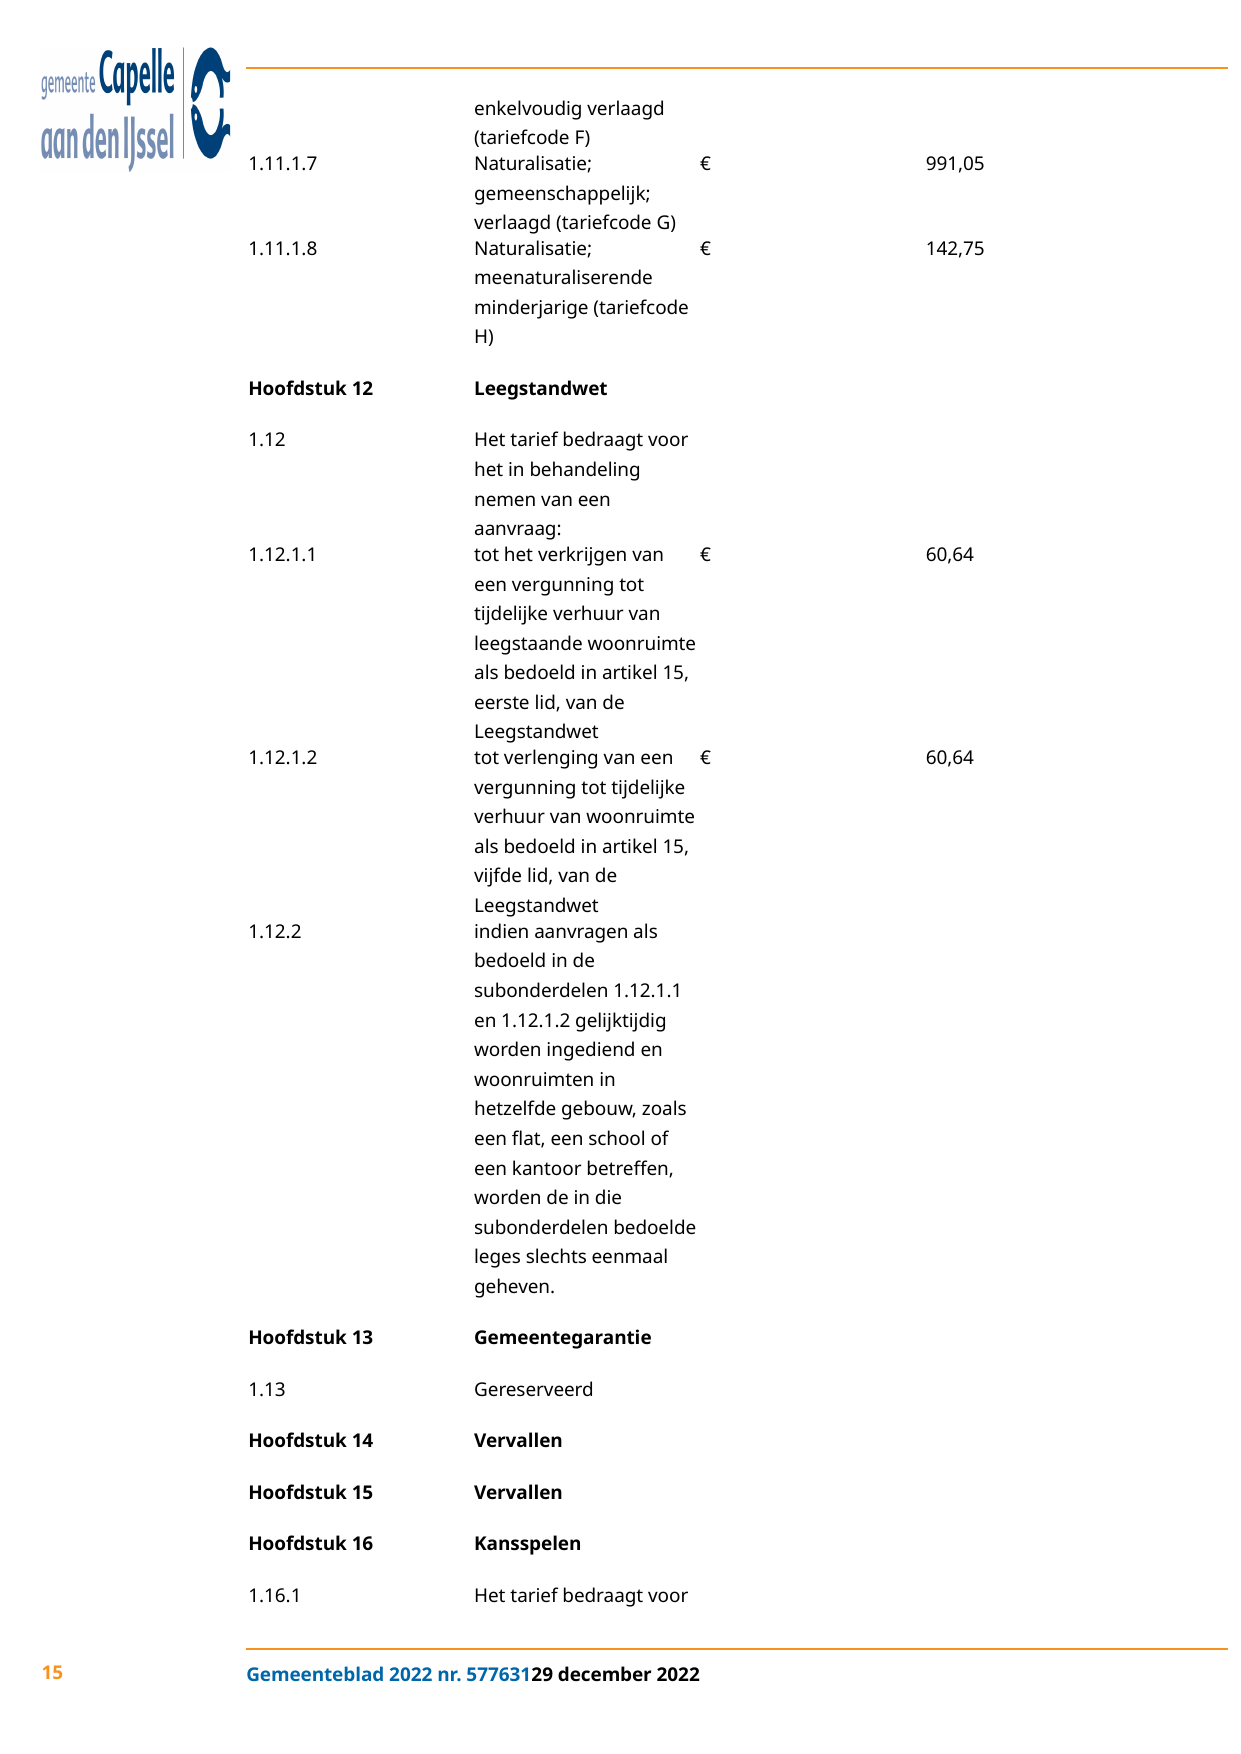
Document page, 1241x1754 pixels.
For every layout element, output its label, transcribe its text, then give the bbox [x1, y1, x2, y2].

table_cell Hoofdstuk 16 [248, 1530, 474, 1556]
table_cell [926, 1325, 1152, 1350]
table_cell € [700, 541, 926, 744]
table_cell Hoofdstuk 15 [248, 1479, 474, 1504]
table_cell 60,64 [926, 541, 1152, 744]
table_cell [926, 1299, 1152, 1324]
table_cell [700, 1350, 926, 1376]
table_cell 142,75 [926, 235, 1152, 349]
table_cell [700, 1505, 926, 1530]
table_cell [474, 1505, 700, 1530]
table_cell enkelvoudig verlaagd (tariefcode F) [474, 95, 700, 150]
table_cell [700, 1428, 926, 1453]
table_cell [926, 1350, 1152, 1376]
table_cell 991,05 [926, 150, 1152, 235]
table_cell [248, 401, 474, 427]
table_cell [700, 1376, 926, 1402]
table_cell [474, 401, 700, 427]
table_cell [248, 1402, 474, 1427]
table_cell Het tarief bedraagt voor het in behandeling nemen van een aanvraag: [474, 427, 700, 541]
table_cell 1.12.1.2 [248, 744, 474, 918]
picture [41, 47, 231, 172]
table_cell Gereserveerd [474, 1376, 700, 1402]
table_cell Naturalisatie; meenaturaliserende minderjarige (tariefcode H) [474, 235, 700, 349]
table_cell € [700, 150, 926, 235]
table_cell [700, 427, 926, 541]
table_cell tot het verkrijgen van een vergunning tot tijdelijke verhuur van leegstaande woonruimte als bedoeld in artikel 15, eerste lid, van de Leegstandwet [474, 541, 700, 744]
table_cell [700, 1299, 926, 1324]
table_cell [926, 1428, 1152, 1453]
table_cell Vervallen [474, 1479, 700, 1504]
table_cell [474, 1556, 700, 1582]
table_cell Leegstandwet [474, 375, 700, 401]
table_cell [926, 918, 1152, 1299]
table_cell [700, 1556, 926, 1582]
table_cell [700, 401, 926, 427]
table_cell 60,64 [926, 744, 1152, 918]
table_cell [474, 350, 700, 375]
table_cell Gemeentegarantie [474, 1325, 700, 1350]
table_cell [926, 1505, 1152, 1530]
table_cell [474, 1299, 700, 1324]
table_cell [700, 1325, 926, 1350]
table_cell [926, 1376, 1152, 1402]
table_cell [700, 95, 926, 150]
table_cell [926, 1582, 1152, 1607]
table_cell [700, 1479, 926, 1504]
table_cell Naturalisatie; gemeenschappelijk; verlaagd (tariefcode G) [474, 150, 700, 235]
table_cell [926, 1530, 1152, 1556]
table_cell [926, 375, 1152, 401]
table_cell [926, 427, 1152, 541]
table_cell 1.11.1.8 [248, 235, 474, 349]
table_cell [926, 1402, 1152, 1427]
table_cell 1.13 [248, 1376, 474, 1402]
table_cell Hoofdstuk 12 [248, 375, 474, 401]
table_cell [248, 1350, 474, 1376]
table_cell Vervallen [474, 1428, 700, 1453]
table_cell [248, 1299, 474, 1324]
table_cell [926, 1453, 1152, 1479]
table_cell € [700, 235, 926, 349]
table_cell [926, 95, 1152, 150]
table_cell 1.12.2 [248, 918, 474, 1299]
table_cell [700, 375, 926, 401]
table_cell 1.12 [248, 427, 474, 541]
table_cell [248, 1556, 474, 1582]
table_cell [700, 1582, 926, 1607]
table_cell [926, 350, 1152, 375]
table_cell [248, 1505, 474, 1530]
table_cell [700, 1402, 926, 1427]
table_cell [474, 1453, 700, 1479]
table_cell 1.11.1.7 [248, 150, 474, 235]
table_cell 1.12.1.1 [248, 541, 474, 744]
table_cell [926, 1556, 1152, 1582]
table_cell [248, 1453, 474, 1479]
table_cell Kansspelen [474, 1530, 700, 1556]
table_cell [700, 1530, 926, 1556]
table_cell [474, 1350, 700, 1376]
table_cell [700, 350, 926, 375]
table_cell [926, 401, 1152, 427]
table_cell [248, 350, 474, 375]
table_cell tot verlenging van een vergunning tot tijdelijke verhuur van woonruimte als bedoeld in artikel 15, vijfde lid, van de Leegstandwet [474, 744, 700, 918]
table_cell [474, 1402, 700, 1427]
table_cell 1.16.1 [248, 1582, 474, 1607]
table_cell [926, 1479, 1152, 1504]
table_cell [700, 1453, 926, 1479]
table_cell Hoofdstuk 14 [248, 1428, 474, 1453]
table_cell [700, 918, 926, 1299]
table_cell Het tarief bedraagt voor [474, 1582, 700, 1607]
table_cell Hoofdstuk 13 [248, 1325, 474, 1350]
table_cell [248, 95, 474, 150]
table_cell € [700, 744, 926, 918]
table_cell indien aanvragen als bedoeld in de subonderdelen 1.12.1.1 en 1.12.1.2 gelijktijdig worden ingediend en woonruimten in hetzelfde gebouw, zoals een flat, een school of een kantoor betreffen, worden de in die subonderdelen bedoelde leges slechts eenmaal geheven. [474, 918, 700, 1299]
